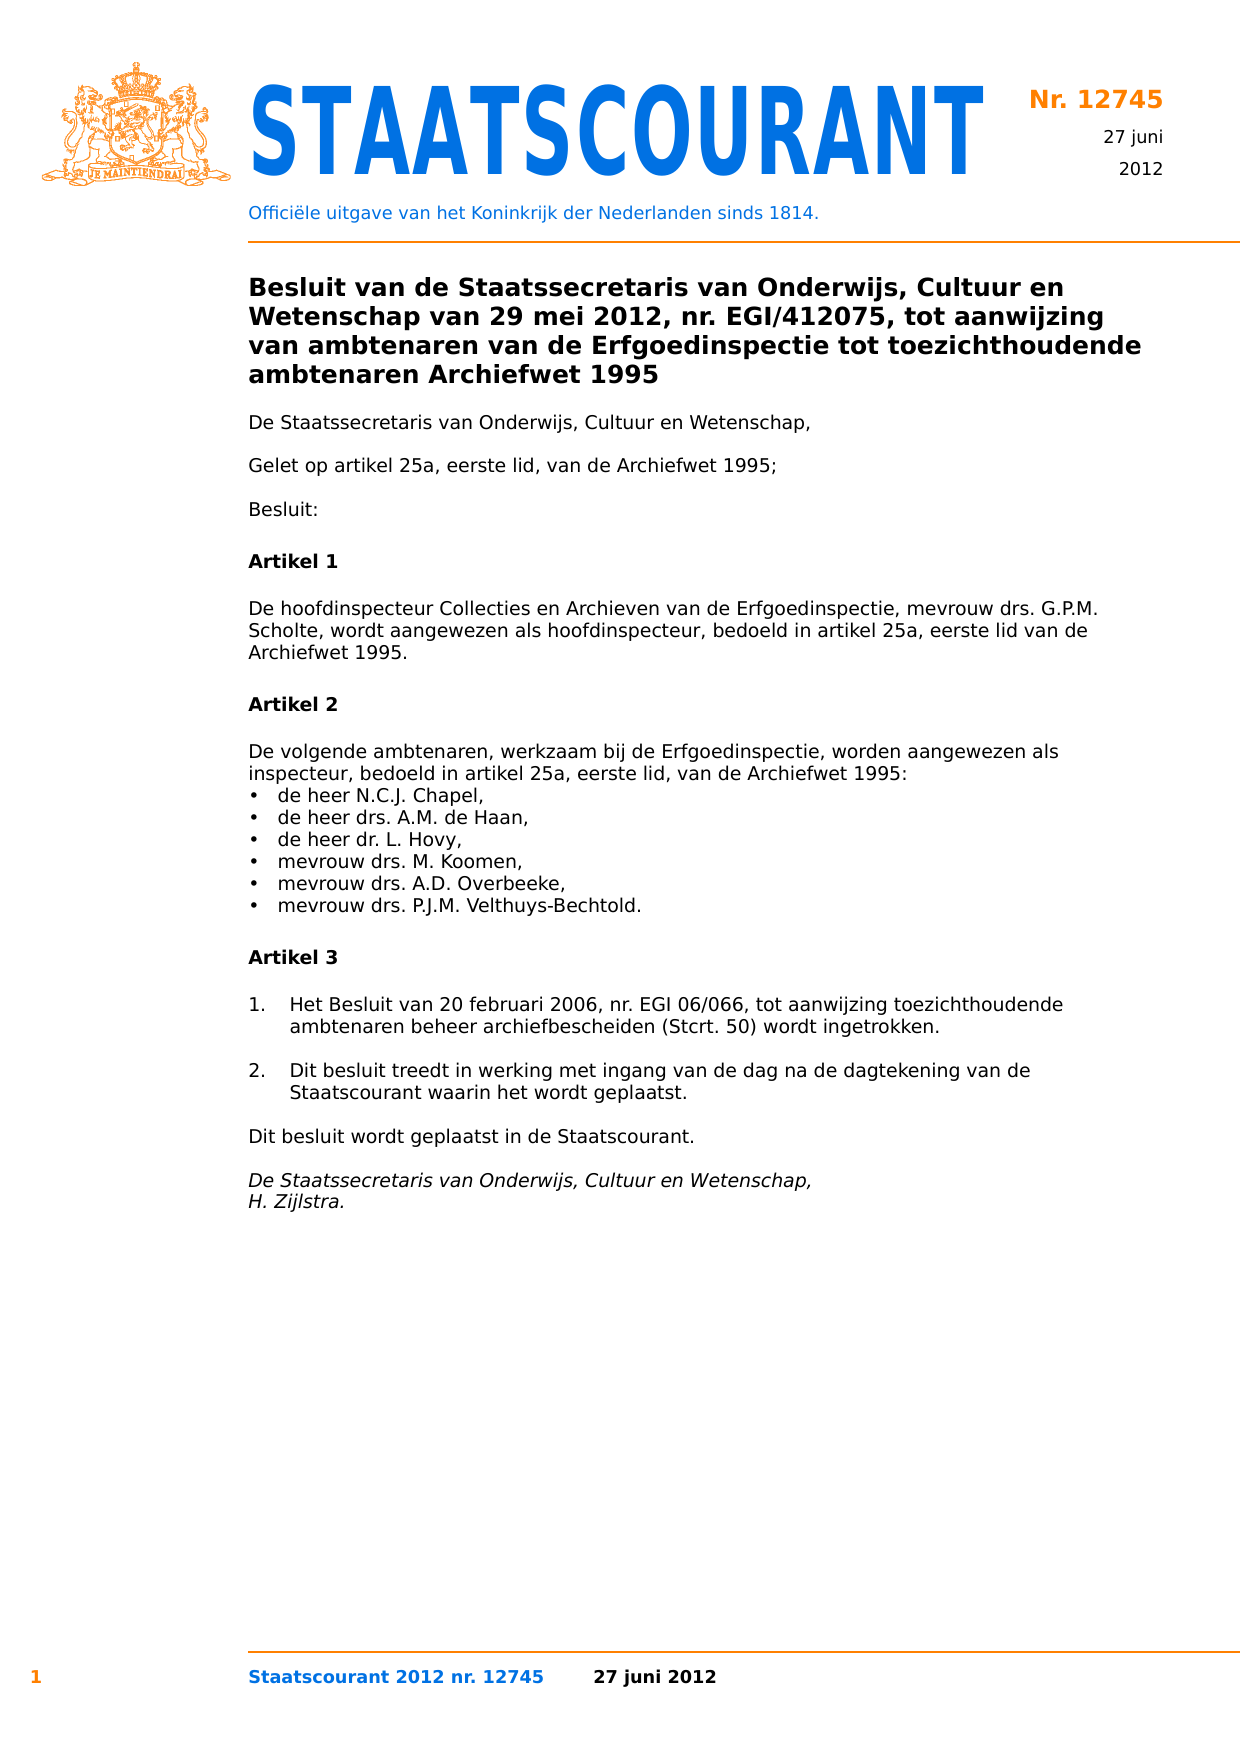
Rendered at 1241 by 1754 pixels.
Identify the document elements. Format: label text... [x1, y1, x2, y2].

subtitle Artikel 2 [248, 694, 1163, 716]
text Gelet op artikel 25a, eerste lid, van de Archiefwet 1995; [248, 455, 1163, 477]
table_cell 27 juni [998, 121, 1240, 153]
text De Staatssecretaris van Onderwijs, Cultuur en Wetenschap, [248, 412, 1163, 433]
table_header STAATSCOURANT [248, 62, 998, 203]
text Dit besluit wordt geplaatst in de Staatscourant. [248, 1126, 1163, 1148]
text • mevrouw drs. P.J.M. Velthuys-Bechtold. [248, 895, 1163, 917]
text 1. Het Besluit van 20 februari 2006, nr. EGI 06/066, tot aanwijzing toezichthoudende ambtenaren beheer archiefbescheiden (Stcrt. 50) wordt ingetrokken. [248, 994, 1163, 1038]
text De volgende ambtenaren, werkzaam bij de Erfgoedinspectie, worden aangewezen als inspecteur, bedoeld in artikel 25a, eerste lid, van de Archiefwet 1995: [248, 741, 1163, 785]
text 2. Dit besluit treedt in werking met ingang van de dag na de dagtekening van de Staatscourant waarin het wordt geplaatst. [248, 1060, 1163, 1104]
text De hoofdinspecteur Collecties en Archieven van de Erfgoedinspectie, mevrouw drs. G.P.M. Scholte, wordt aangewezen als hoofdinspecteur, bedoeld in artikel 25a, eerste lid van de Archiefwet 1995. [248, 598, 1163, 664]
text De Staatssecretaris van Onderwijs, Cultuur en Wetenschap, H. Zijlstra. [248, 1169, 1163, 1213]
text • mevrouw drs. M. Koomen, [248, 851, 1163, 873]
table_cell Officiële uitgave van het Koninkrijk der Nederlanden sinds 1814. [248, 203, 1240, 241]
table_header [25, 62, 248, 241]
table_header Nr. 12745 [998, 62, 1240, 121]
subtitle Artikel 1 [248, 551, 1163, 573]
picture [41, 62, 231, 186]
text • de heer drs. A.M. de Haan, [248, 807, 1163, 829]
text • mevrouw drs. A.D. Overbeeke, [248, 873, 1163, 895]
subtitle Besluit van de Staatssecretaris van Onderwijs, Cultuur en Wetenschap van 29 mei 2012, nr. EGI/412075, tot aanwijzing van ambtenaren van de Erfgoedinspectie tot toezichthoudende ambtenaren Archiefwet 1995 [248, 273, 1163, 390]
text • de heer N.C.J. Chapel, [248, 785, 1163, 807]
text • de heer dr. L. Hovy, [248, 829, 1163, 851]
text Besluit: [248, 499, 1163, 521]
table_cell 2012 [998, 153, 1240, 203]
subtitle Artikel 3 [248, 947, 1163, 969]
